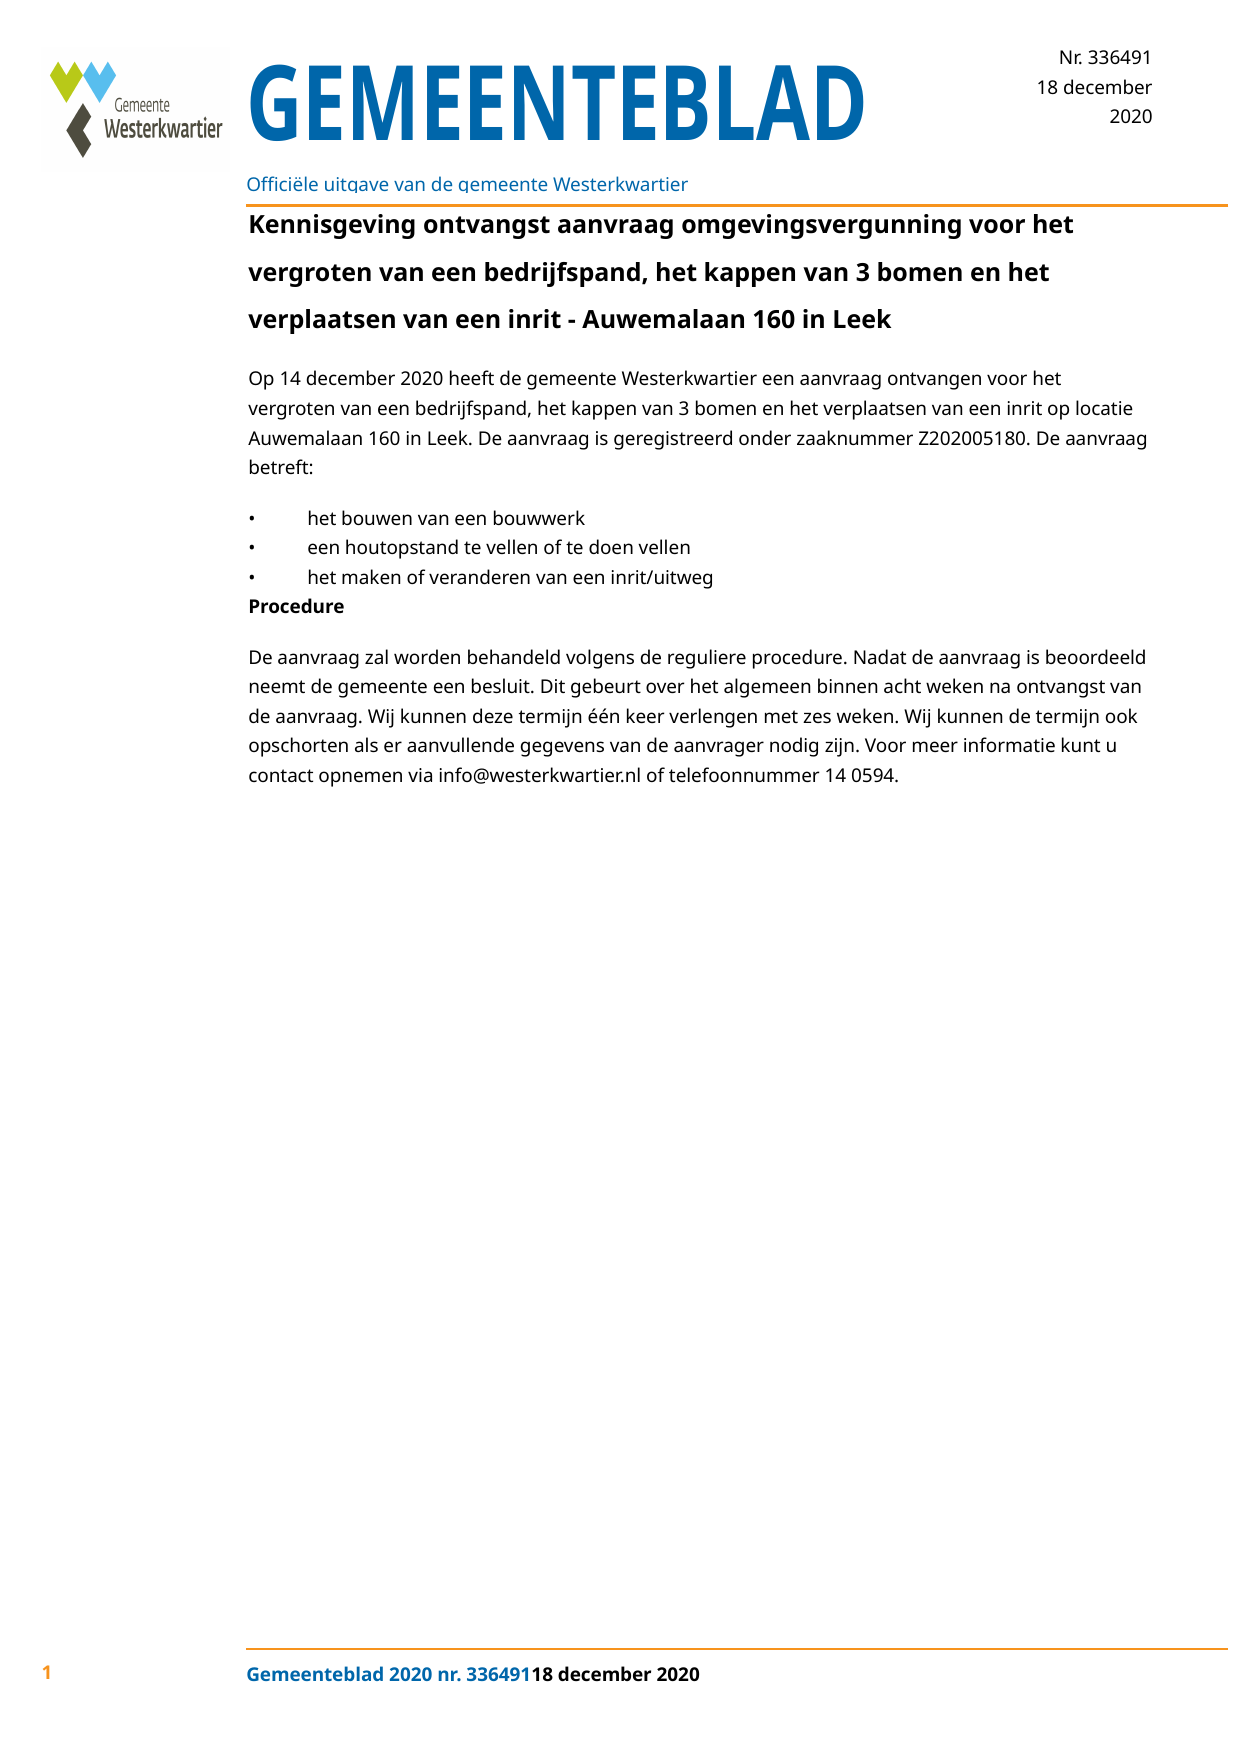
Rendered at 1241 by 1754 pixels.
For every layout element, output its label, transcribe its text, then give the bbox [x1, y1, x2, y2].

text De aanvraag zal worden behandeld volgens de reguliere procedure. Nadat de aanvraag is beoordeeld neemt de gemeente een besluit. Dit gebeurt over het algemeen binnen acht weken na ontvangst van de aanvraag. Wij kunnen deze termijn één keer verlengen met zes weken. Wij kunnen de termijn ook opschorten als er aanvullende gegevens van de aanvrager nodig zijn. Voor meer informatie kunt u contact opnemen via info@westerkwartier.nl of telefoonnummer 14 0594. [248, 644, 1152, 788]
text Op 14 december 2020 heeft de gemeente Westerkwartier een aanvraag ontvangen voor het vergroten van een bedrijfspand, het kappen van 3 bomen en het verplaatsen van een inrit op locatie Auwemalaan 160 in Leek. De aanvraag is geregistreerd onder zaaknummer Z202005180. De aanvraag betreft: [248, 366, 1152, 480]
list het bouwen van een bouwwerk [248, 505, 1152, 530]
text Procedure [248, 593, 1152, 619]
picture [41, 47, 231, 172]
text Kennisgeving ontvangst aanvraag omgevingsvergunning voor het vergroten van een bedrijfspand, het kappen van 3 bomen en het verplaatsen van een inrit - Auwemalaan 160 in Leek [248, 207, 1152, 336]
list het maken of veranderen van een inrit/uitweg [248, 564, 1152, 589]
list een houtopstand te vellen of te doen vellen [248, 534, 1152, 560]
